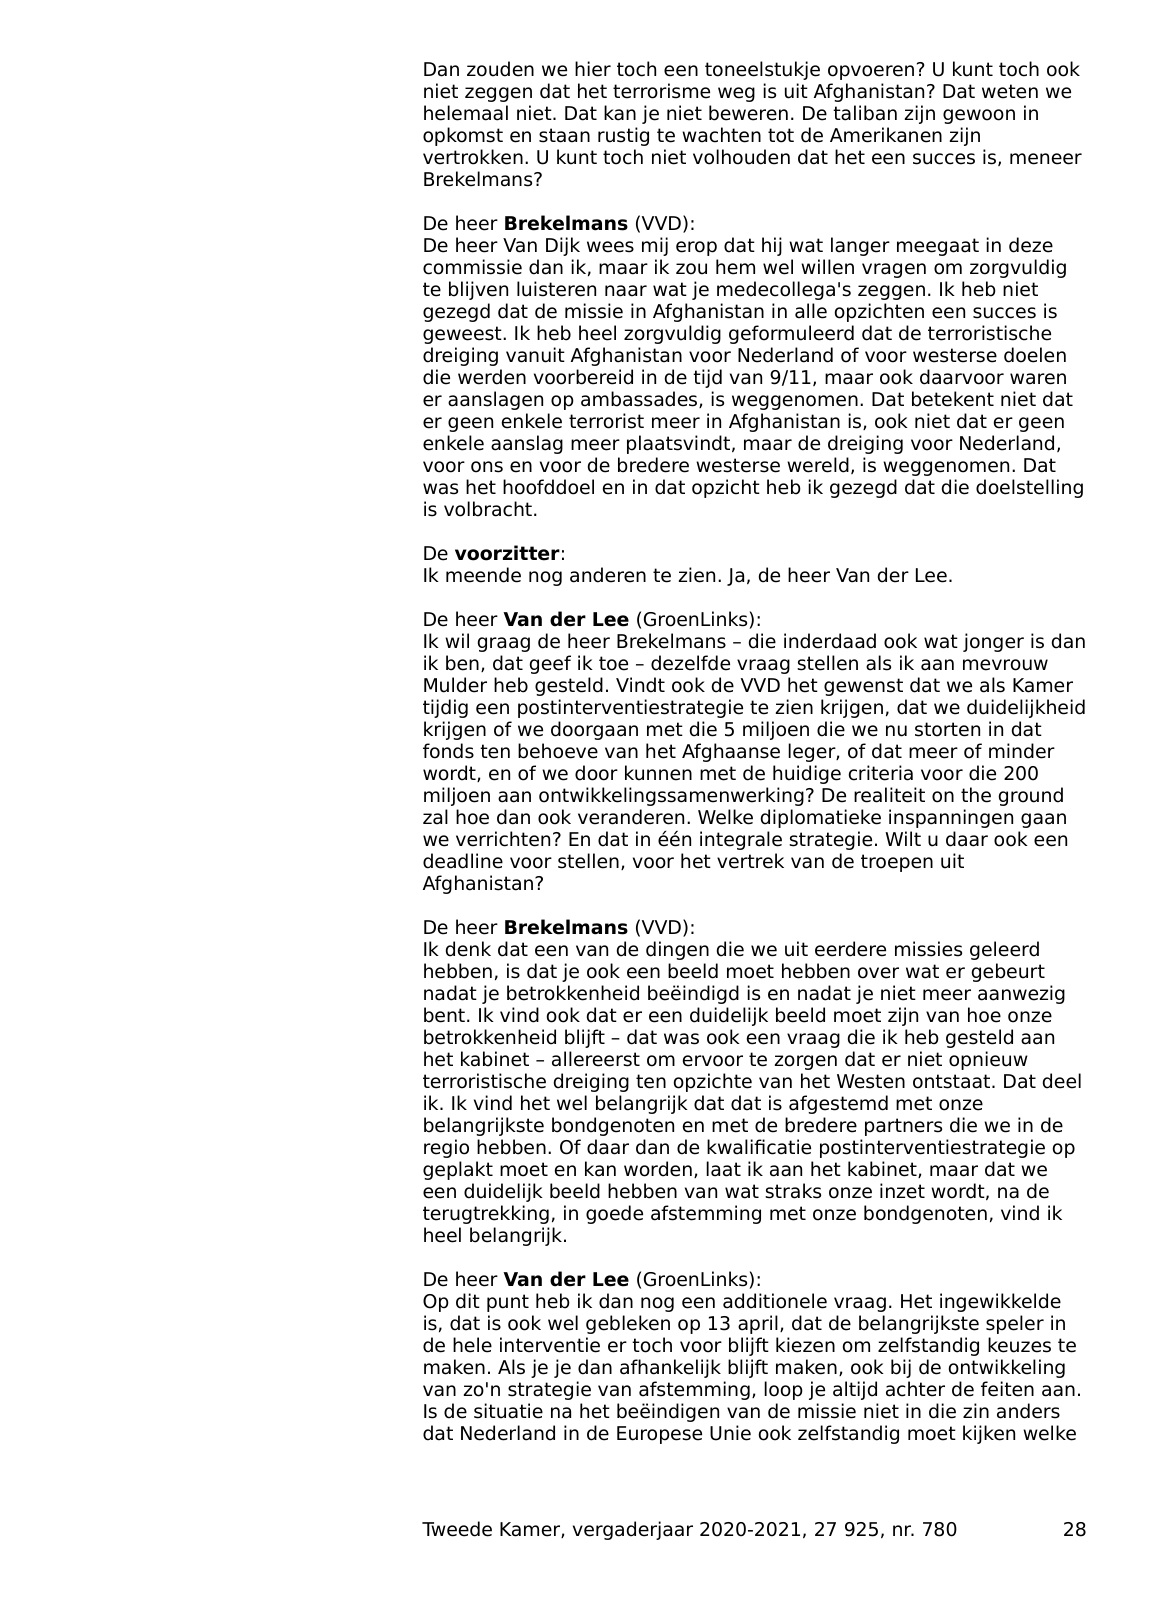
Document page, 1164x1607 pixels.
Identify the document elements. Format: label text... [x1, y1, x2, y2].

text Ik wil graag de heer Brekelmans – die inderdaad ook wat jonger is dan ik ben, dat geef ik toe – dezelfde vraag stellen als ik aan mevrouw Mulder heb gesteld. Vindt ook de VVD het gewenst dat we als Kamer tijdig een postinterventiestrategie te zien krijgen, dat we duidelijkheid krijgen of we doorgaan met die 5 miljoen die we nu storten in dat fonds ten behoeve van het Afghaanse leger, of dat meer of minder wordt, en of we door kunnen met de huidige criteria voor die 200 miljoen aan ontwikkelingssamenwerking? De realiteit on the ground zal hoe dan ook veranderen. Welke diplomatieke inspanningen gaan we verrichten? En dat in één integrale strategie. Wilt u daar ook een deadline voor stellen, voor het vertrek van de troepen uit Afghanistan? [422, 631, 1087, 895]
text Op dit punt heb ik dan nog een additionele vraag. Het ingewikkelde is, dat is ook wel gebleken op 13 april, dat de belangrijkste speler in de hele interventie er toch voor blijft kiezen om zelfstandig keuzes te maken. Als je je dan afhankelijk blijft maken, ook bij de ontwikkeling van zo'n strategie van afstemming, loop je altijd achter de feiten aan. Is de situatie na het beëindigen van de missie niet in die zin anders dat Nederland in de Europese Unie ook zelfstandig moet kijken welke [422, 1291, 1087, 1445]
text Dan zouden we hier toch een toneelstukje opvoeren? U kunt toch ook niet zeggen dat het terrorisme weg is uit Afghanistan? Dat weten we helemaal niet. Dat kan je niet beweren. De taliban zijn gewoon in opkomst en staan rustig te wachten tot de Amerikanen zijn vertrokken. U kunt toch niet volhouden dat het een succes is, meneer Brekelmans? [422, 59, 1087, 191]
text De heer Van Dijk wees mij erop dat hij wat langer meegaat in deze commissie dan ik, maar ik zou hem wel willen vragen om zorgvuldig te blijven luisteren naar wat je medecollega's zeggen. Ik heb niet gezegd dat de missie in Afghanistan in alle opzichten een succes is geweest. Ik heb heel zorgvuldig geformuleerd dat de terroristische dreiging vanuit Afghanistan voor Nederland of voor westerse doelen die werden voorbereid in de tijd van 9/11, maar ook daarvoor waren er aanslagen op ambassades, is weggenomen. Dat betekent niet dat er geen enkele terrorist meer in Afghanistan is, ook niet dat er geen enkele aanslag meer plaatsvindt, maar de dreiging voor Nederland, voor ons en voor de bredere westerse wereld, is weggenomen. Dat was het hoofddoel en in dat opzicht heb ik gezegd dat die doelstelling is volbracht. [422, 235, 1087, 521]
text De heer Van der Lee (GroenLinks): [422, 609, 1087, 631]
text De heer Brekelmans (VVD): [422, 213, 1087, 235]
text De heer Van der Lee (GroenLinks): [422, 1269, 1087, 1291]
text Ik meende nog anderen te zien. Ja, de heer Van der Lee. [422, 565, 1087, 587]
text De heer Brekelmans (VVD): [422, 917, 1087, 939]
text De voorzitter: [422, 543, 1087, 565]
text Ik denk dat een van de dingen die we uit eerdere missies geleerd hebben, is dat je ook een beeld moet hebben over wat er gebeurt nadat je betrokkenheid beëindigd is en nadat je niet meer aanwezig bent. Ik vind ook dat er een duidelijk beeld moet zijn van hoe onze betrokkenheid blijft – dat was ook een vraag die ik heb gesteld aan het kabinet – allereerst om ervoor te zorgen dat er niet opnieuw terroristische dreiging ten opzichte van het Westen ontstaat. Dat deel ik. Ik vind het wel belangrijk dat dat is afgestemd met onze belangrijkste bondgenoten en met de bredere partners die we in de regio hebben. Of daar dan de kwalificatie postinterventiestrategie op geplakt moet en kan worden, laat ik aan het kabinet, maar dat we een duidelijk beeld hebben van wat straks onze inzet wordt, na de terugtrekking, in goede afstemming met onze bondgenoten, vind ik heel belangrijk. [422, 939, 1087, 1247]
